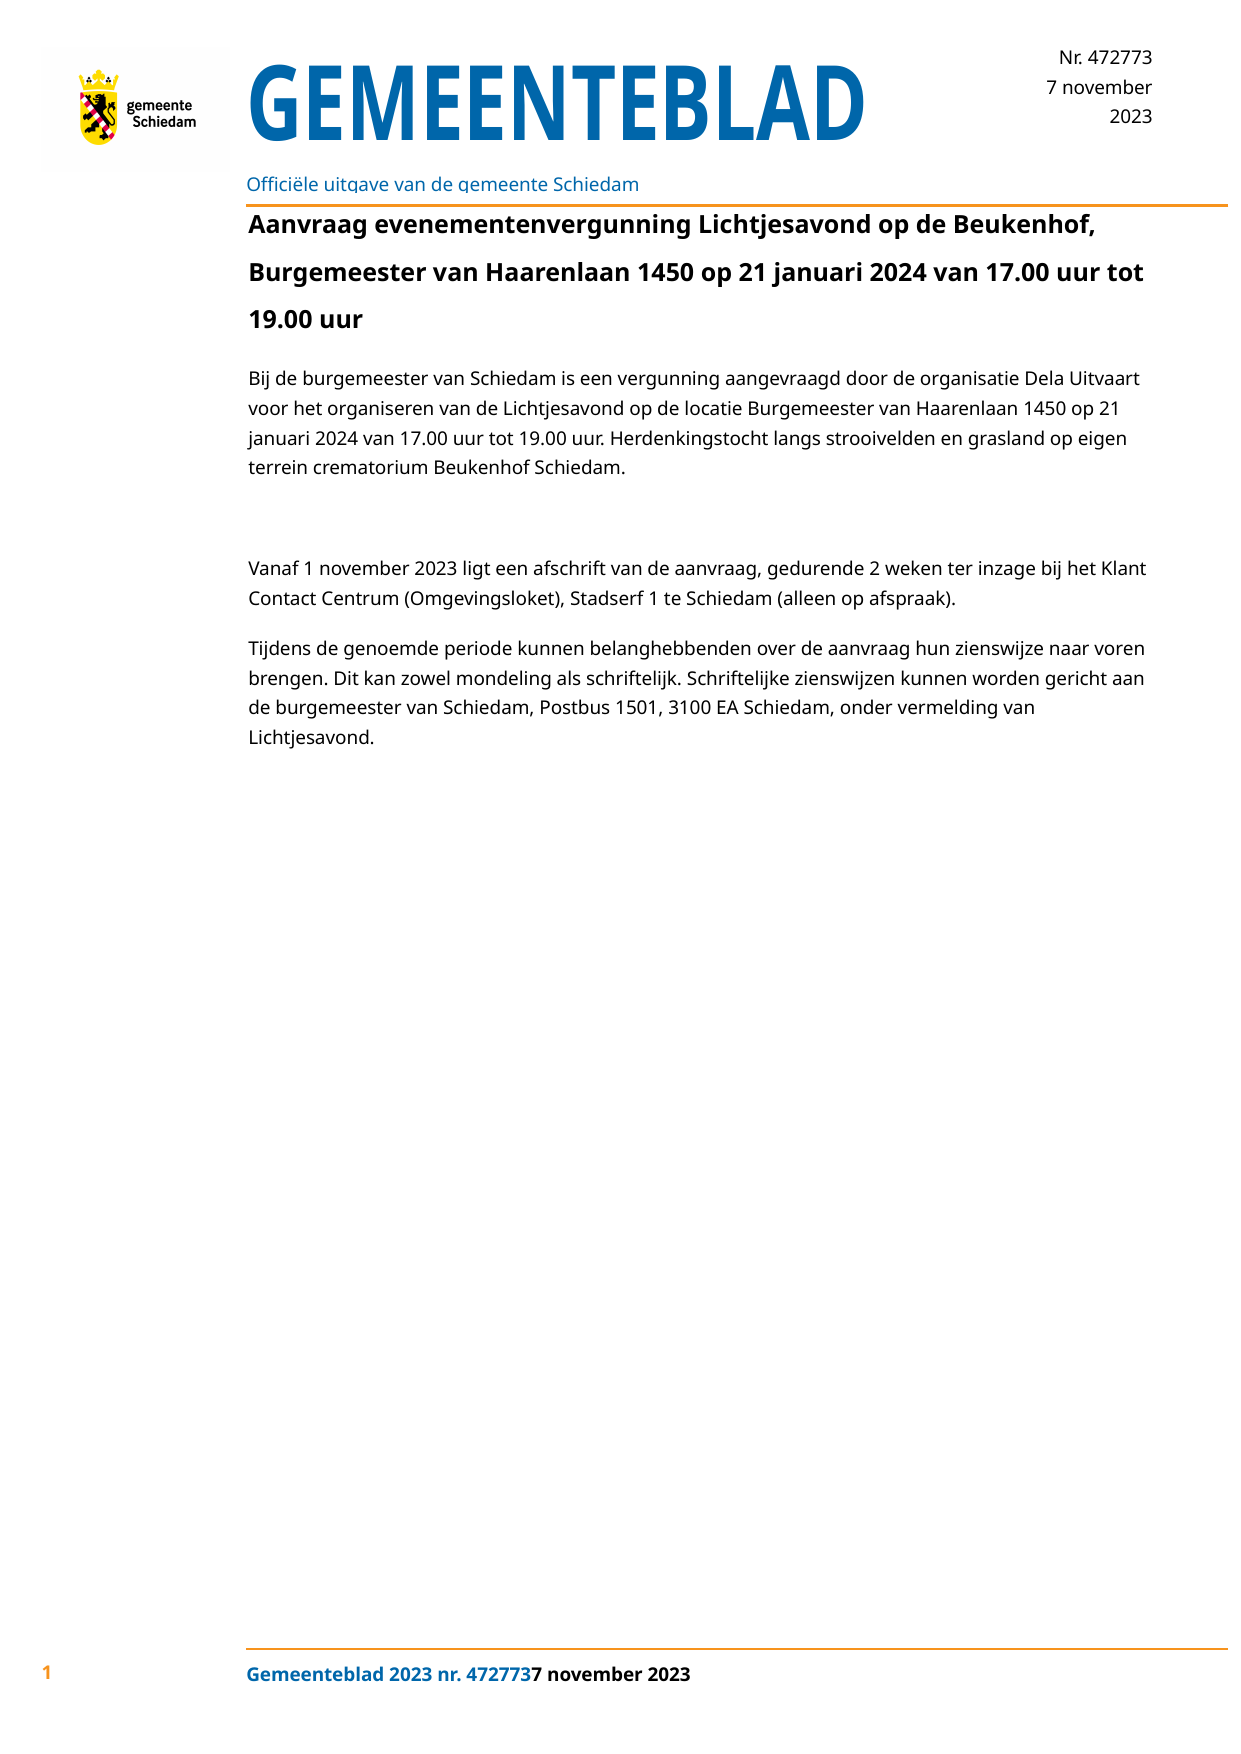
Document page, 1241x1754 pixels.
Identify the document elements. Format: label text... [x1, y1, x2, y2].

text Tijdens de genoemde periode kunnen belanghebbenden over de aanvraag hun zienswijze naar voren brengen. Dit kan zowel mondeling als schriftelijk. Schriftelijke zienswijzen kunnen worden gericht aan de burgemeester van Schiedam, Postbus 1501, 3100 EA Schiedam, onder vermelding van Lichtjesavond. [248, 635, 1152, 749]
picture [41, 47, 231, 172]
text Vanaf 1 november 2023 ligt een afschrift van de aanvraag, gedurende 2 weken ter inzage bij het Klant Contact Centrum (Omgevingsloket), Stadserf 1 te Schiedam (alleen op afspraak). [248, 555, 1152, 610]
text Bij de burgemeester van Schiedam is een vergunning aangevraagd door de organisatie Dela Uitvaart voor het organiseren van de Lichtjesavond op de locatie Burgemeester van Haarenlaan 1450 op 21 januari 2024 van 17.00 uur tot 19.00 uur. Herdenkingstocht langs strooivelden en grasland op eigen terrein crematorium Beukenhof Schiedam. [248, 366, 1152, 480]
text Aanvraag evenementenvergunning Lichtjesavond op de Beukenhof, Burgemeester van Haarenlaan 1450 op 21 januari 2024 van 17.00 uur tot 19.00 uur [248, 207, 1152, 336]
